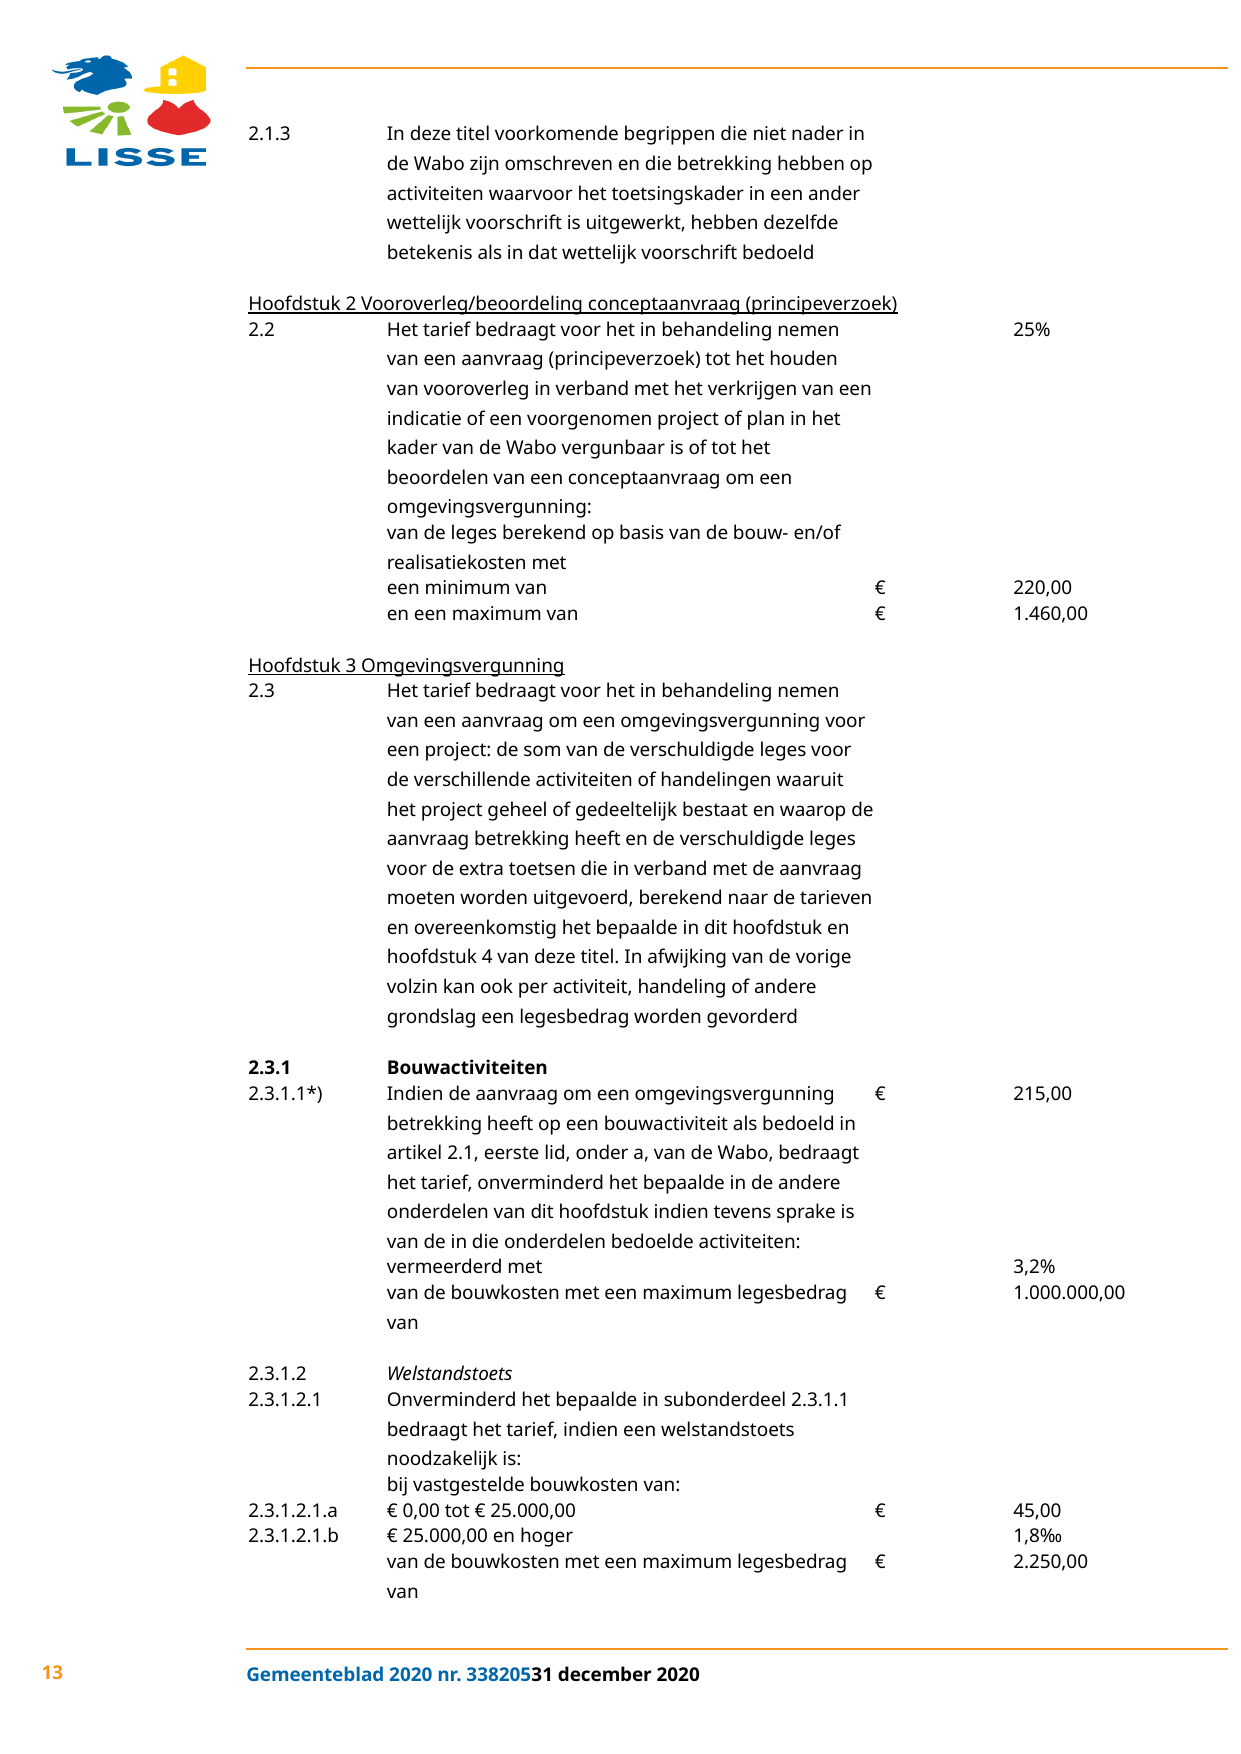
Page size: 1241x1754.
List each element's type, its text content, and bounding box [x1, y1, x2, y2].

table_cell 25% [1013, 316, 1152, 519]
table_cell [248, 1471, 387, 1497]
table_cell [1013, 1335, 1152, 1361]
table_cell [875, 265, 1013, 290]
table_cell een minimum van [387, 575, 874, 600]
table_cell [1013, 1361, 1152, 1386]
table_cell € [875, 1080, 1013, 1254]
table_cell Hoofdstuk 2 Vooroverleg/beoordeling conceptaanvraag (principeverzoek) [248, 290, 1152, 316]
table_cell 2.3.1.1*) [248, 1080, 387, 1254]
table_cell [875, 1029, 1013, 1054]
table_cell [248, 1254, 387, 1279]
table_cell [387, 1335, 874, 1361]
table_cell [1013, 1054, 1152, 1080]
table_cell [875, 1335, 1013, 1361]
table_cell [1013, 1029, 1152, 1054]
table_cell [875, 121, 1013, 264]
table_cell [248, 1335, 387, 1361]
table_cell [387, 265, 874, 290]
table_cell [1013, 678, 1152, 1029]
table_cell € [875, 600, 1013, 626]
table_cell 220,00 [1013, 575, 1152, 600]
table_cell 2.3.1 [248, 1054, 387, 1080]
table_cell [1013, 265, 1152, 290]
table_cell 2.3.1.2.1 [248, 1386, 387, 1471]
table_cell [875, 1523, 1013, 1548]
table_cell 2.3.1.2.1.a [248, 1497, 387, 1523]
picture [41, 47, 231, 172]
table_cell 3,2% [1013, 1254, 1152, 1279]
table_cell 2.3.1.2.1.b [248, 1523, 387, 1548]
table_cell van de leges berekend op basis van de bouw- en/of realisatiekosten met [387, 519, 874, 574]
table_cell [875, 519, 1013, 574]
table_cell [1013, 95, 1152, 121]
table_cell Het tarief bedraagt voor het in behandeling nemen van een aanvraag (principeverzoek) tot het houden van vooroverleg in verband met het verkrijgen van een indicatie of een voorgenomen project of plan in het kader van de Wabo vergunbaar is of tot het beoordelen van een conceptaanvraag om een omgevingsvergunning: [387, 316, 874, 519]
table_cell van de bouwkosten met een maximum legesbedrag van [387, 1548, 874, 1604]
table_cell 1.460,00 [1013, 600, 1152, 626]
table_cell [1013, 519, 1152, 574]
table_cell [1013, 1386, 1152, 1471]
table_cell 2.3.1.2 [248, 1361, 387, 1386]
table_cell [387, 95, 874, 121]
table_cell Het tarief bedraagt voor het in behandeling nemen van een aanvraag om een omgevingsvergunning voor een project: de som van de verschuldigde leges voor de verschillende activiteiten of handelingen waaruit het project geheel of gedeeltelijk bestaat en waarop de aanvraag betrekking heeft en de verschuldigde leges voor de extra toetsen die in verband met de aanvraag moeten worden uitgevoerd, berekend naar de tarieven en overeenkomstig het bepaalde in dit hoofdstuk en hoofdstuk 4 van deze titel. In afwijking van de vorige volzin kan ook per activiteit, handeling of andere grondslag een legesbedrag worden gevorderd [387, 678, 874, 1029]
table_cell [248, 1029, 387, 1054]
table_cell [875, 1361, 1013, 1386]
table_cell [248, 1280, 387, 1335]
table_cell 215,00 [1013, 1080, 1152, 1254]
table_cell Welstandstoets [387, 1361, 874, 1386]
table_cell 1,8‰ [1013, 1523, 1152, 1548]
table_cell [875, 626, 1013, 652]
table_cell en een maximum van [387, 600, 874, 626]
table_cell € 25.000,00 en hoger [387, 1523, 874, 1548]
table_cell 45,00 [1013, 1497, 1152, 1523]
table_cell € 0,00 tot € 25.000,00 [387, 1497, 874, 1523]
table_cell € [875, 1548, 1013, 1604]
table_cell [248, 626, 387, 652]
table_cell bij vastgestelde bouwkosten van: [387, 1471, 874, 1497]
table_cell Hoofdstuk 3 Omgevingsvergunning [248, 652, 1152, 677]
table_cell [387, 1029, 874, 1054]
table_cell Indien de aanvraag om een omgevingsvergunning betrekking heeft op een bouwactiviteit als bedoeld in artikel 2.1, eerste lid, onder a, van de Wabo, bedraagt het tarief, onverminderd het bepaalde in de andere onderdelen van dit hoofdstuk indien tevens sprake is van de in die onderdelen bedoelde activiteiten: [387, 1080, 874, 1254]
table_cell [248, 575, 387, 600]
table_cell 2.3 [248, 678, 387, 1029]
table_cell [248, 1548, 387, 1604]
table_cell [248, 95, 387, 121]
table_cell € [875, 1280, 1013, 1335]
table_cell [1013, 1471, 1152, 1497]
table_cell [875, 1054, 1013, 1080]
table_cell [875, 1471, 1013, 1497]
table_cell [248, 519, 387, 574]
table_cell 2.2 [248, 316, 387, 519]
table_cell [1013, 626, 1152, 652]
table_cell vermeerderd met [387, 1254, 874, 1279]
table_cell [875, 1386, 1013, 1471]
table_cell In deze titel voorkomende begrippen die niet nader in de Wabo zijn omschreven en die betrekking hebben op activiteiten waarvoor het toetsingskader in een ander wettelijk voorschrift is uitgewerkt, hebben dezelfde betekenis als in dat wettelijk voorschrift bedoeld [387, 121, 874, 264]
table_cell [387, 626, 874, 652]
table_cell 1.000.000,00 [1013, 1280, 1152, 1335]
table_cell [875, 95, 1013, 121]
table_cell [875, 678, 1013, 1029]
table_cell [248, 265, 387, 290]
table_cell 2.1.3 [248, 121, 387, 264]
table_cell van de bouwkosten met een maximum legesbedrag van [387, 1280, 874, 1335]
table_cell [875, 316, 1013, 519]
table_cell Bouwactiviteiten [387, 1054, 874, 1080]
table_cell 2.250,00 [1013, 1548, 1152, 1604]
table_cell [248, 600, 387, 626]
table_cell € [875, 1497, 1013, 1523]
table_cell Onverminderd het bepaalde in subonderdeel 2.3.1.1 bedraagt het tarief, indien een welstandstoets noodzakelijk is: [387, 1386, 874, 1471]
table_cell [875, 1254, 1013, 1279]
table_cell [1013, 121, 1152, 264]
table_cell € [875, 575, 1013, 600]
